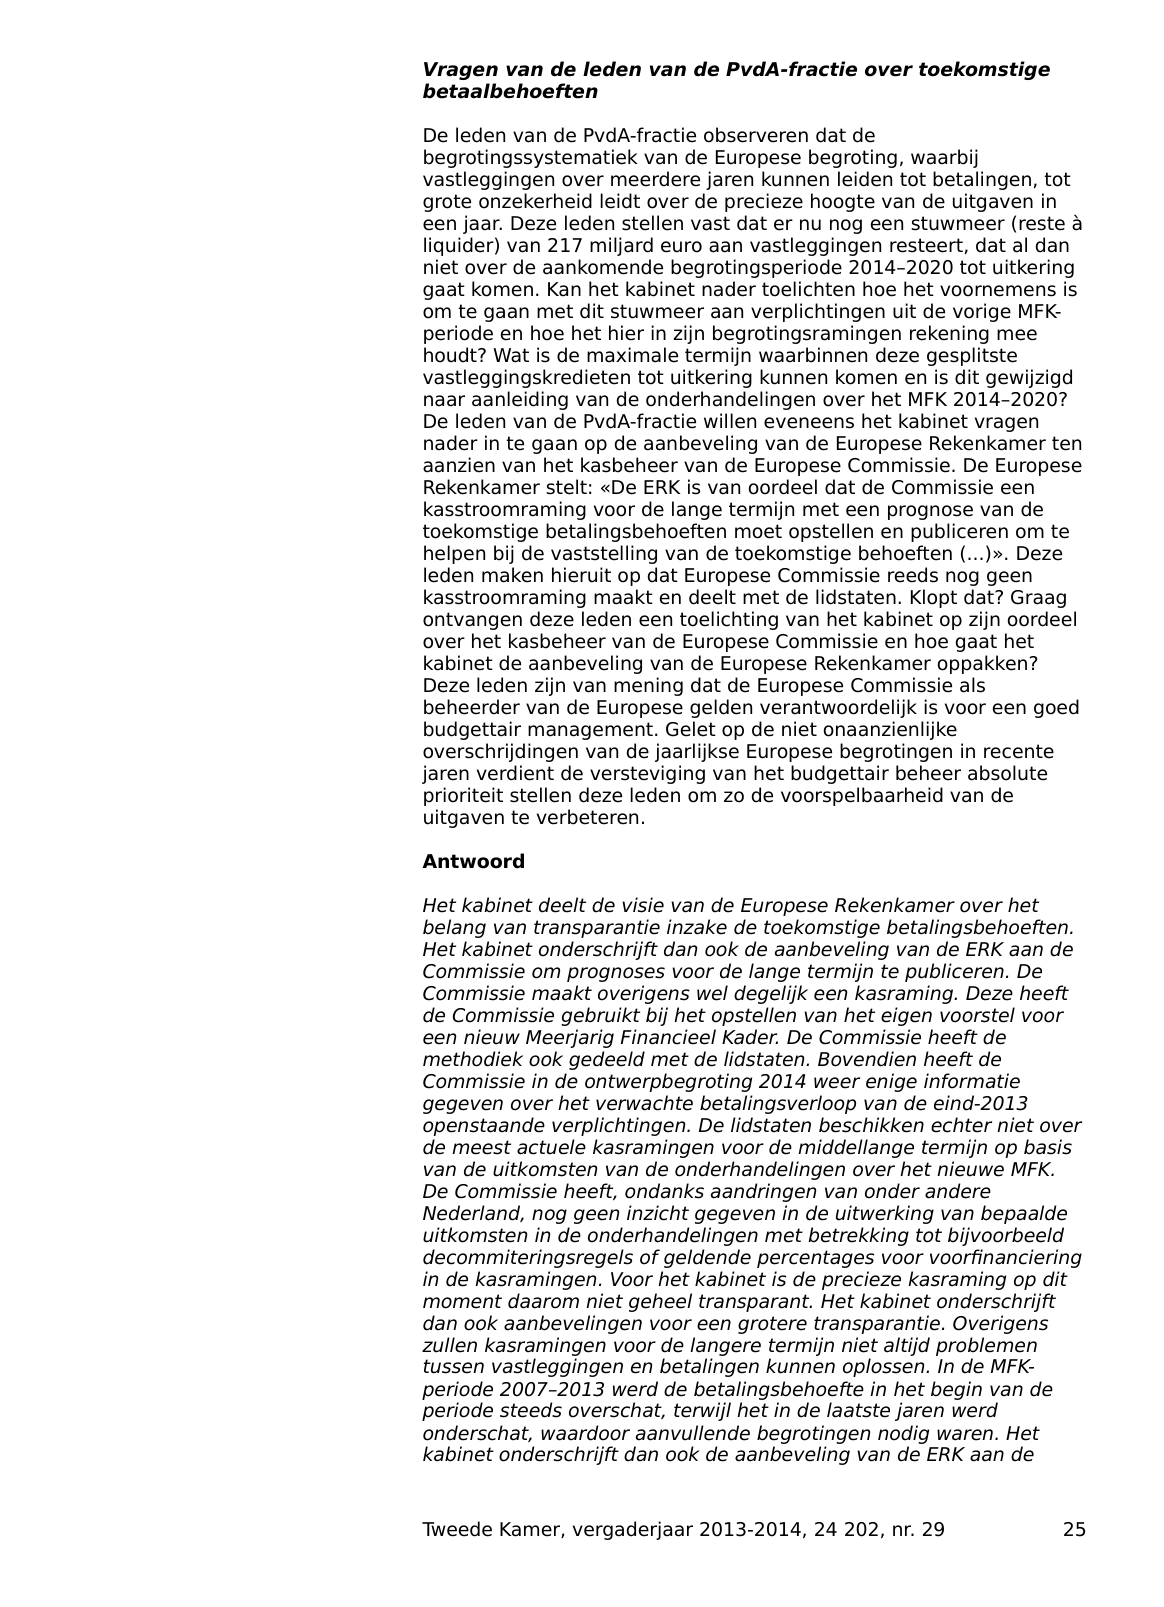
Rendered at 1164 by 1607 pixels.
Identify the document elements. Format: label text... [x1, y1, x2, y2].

subtitle Antwoord [422, 851, 1087, 873]
subtitle Vragen van de leden van de PvdA-fractie over toekomstige betaalbehoeften [422, 59, 1087, 103]
text De leden van de PvdA-fractie observeren dat de begrotingssystematiek van de Europese begroting, waarbij vastleggingen over meerdere jaren kunnen leiden tot betalingen, tot grote onzekerheid leidt over de precieze hoogte van de uitgaven in een jaar. Deze leden stellen vast dat er nu nog een stuwmeer (reste à liquider) van 217 miljard euro aan vastleggingen resteert, dat al dan niet over de aankomende begrotingsperiode 2014–2020 tot uitkering gaat komen. Kan het kabinet nader toelichten hoe het voornemens is om te gaan met dit stuwmeer aan verplichtingen uit de vorige MFK-periode en hoe het hier in zijn begrotingsramingen rekening mee houdt? Wat is de maximale termijn waarbinnen deze gesplitste vastleggingskredieten tot uitkering kunnen komen en is dit gewijzigd naar aanleiding van de onderhandelingen over het MFK 2014–2020? De leden van de PvdA-fractie willen eveneens het kabinet vragen nader in te gaan op de aanbeveling van de Europese Rekenkamer ten aanzien van het kasbeheer van de Europese Commissie. De Europese Rekenkamer stelt: «De ERK is van oordeel dat de Commissie een kasstroomraming voor de lange termijn met een prognose van de toekomstige betalingsbehoeften moet opstellen en publiceren om te helpen bij de vaststelling van de toekomstige behoeften (...)». Deze leden maken hieruit op dat Europese Commissie reeds nog geen kasstroomraming maakt en deelt met de lidstaten. Klopt dat? Graag ontvangen deze leden een toelichting van het kabinet op zijn oordeel over het kasbeheer van de Europese Commissie en hoe gaat het kabinet de aanbeveling van de Europese Rekenkamer oppakken? Deze leden zijn van mening dat de Europese Commissie als beheerder van de Europese gelden verantwoordelijk is voor een goed budgettair management. Gelet op de niet onaanzienlijke overschrijdingen van de jaarlijkse Europese begrotingen in recente jaren verdient de versteviging van het budgettair beheer absolute prioriteit stellen deze leden om zo de voorspelbaarheid van de uitgaven te verbeteren. [422, 125, 1087, 828]
text Het kabinet deelt de visie van de Europese Rekenkamer over het belang van transparantie inzake de toekomstige betalingsbehoeften. Het kabinet onderschrijft dan ook de aanbeveling van de ERK aan de Commissie om prognoses voor de lange termijn te publiceren. De Commissie maakt overigens wel degelijk een kasraming. Deze heeft de Commissie gebruikt bij het opstellen van het eigen voorstel voor een nieuw Meerjarig Financieel Kader. De Commissie heeft de methodiek ook gedeeld met de lidstaten. Bovendien heeft de Commissie in de ontwerpbegroting 2014 weer enige informatie gegeven over het verwachte betalingsverloop van de eind-2013 openstaande verplichtingen. De lidstaten beschikken echter niet over de meest actuele kasramingen voor de middellange termijn op basis van de uitkomsten van de onderhandelingen over het nieuwe MFK. De Commissie heeft, ondanks aandringen van onder andere Nederland, nog geen inzicht gegeven in de uitwerking van bepaalde uitkomsten in de onderhandelingen met betrekking tot bijvoorbeeld decommiteringsregels of geldende percentages voor voorfinanciering in de kasramingen. Voor het kabinet is de precieze kasraming op dit moment daarom niet geheel transparant. Het kabinet onderschrijft dan ook aanbevelingen voor een grotere transparantie. Overigens zullen kasramingen voor de langere termijn niet altijd problemen tussen vastleggingen en betalingen kunnen oplossen. In de MFK-periode 2007–2013 werd de betalingsbehoefte in het begin van de periode steeds overschat, terwijl het in de laatste jaren werd onderschat, waardoor aanvullende begrotingen nodig waren. Het kabinet onderschrijft dan ook de aanbeveling van de ERK aan de [422, 895, 1087, 1466]
